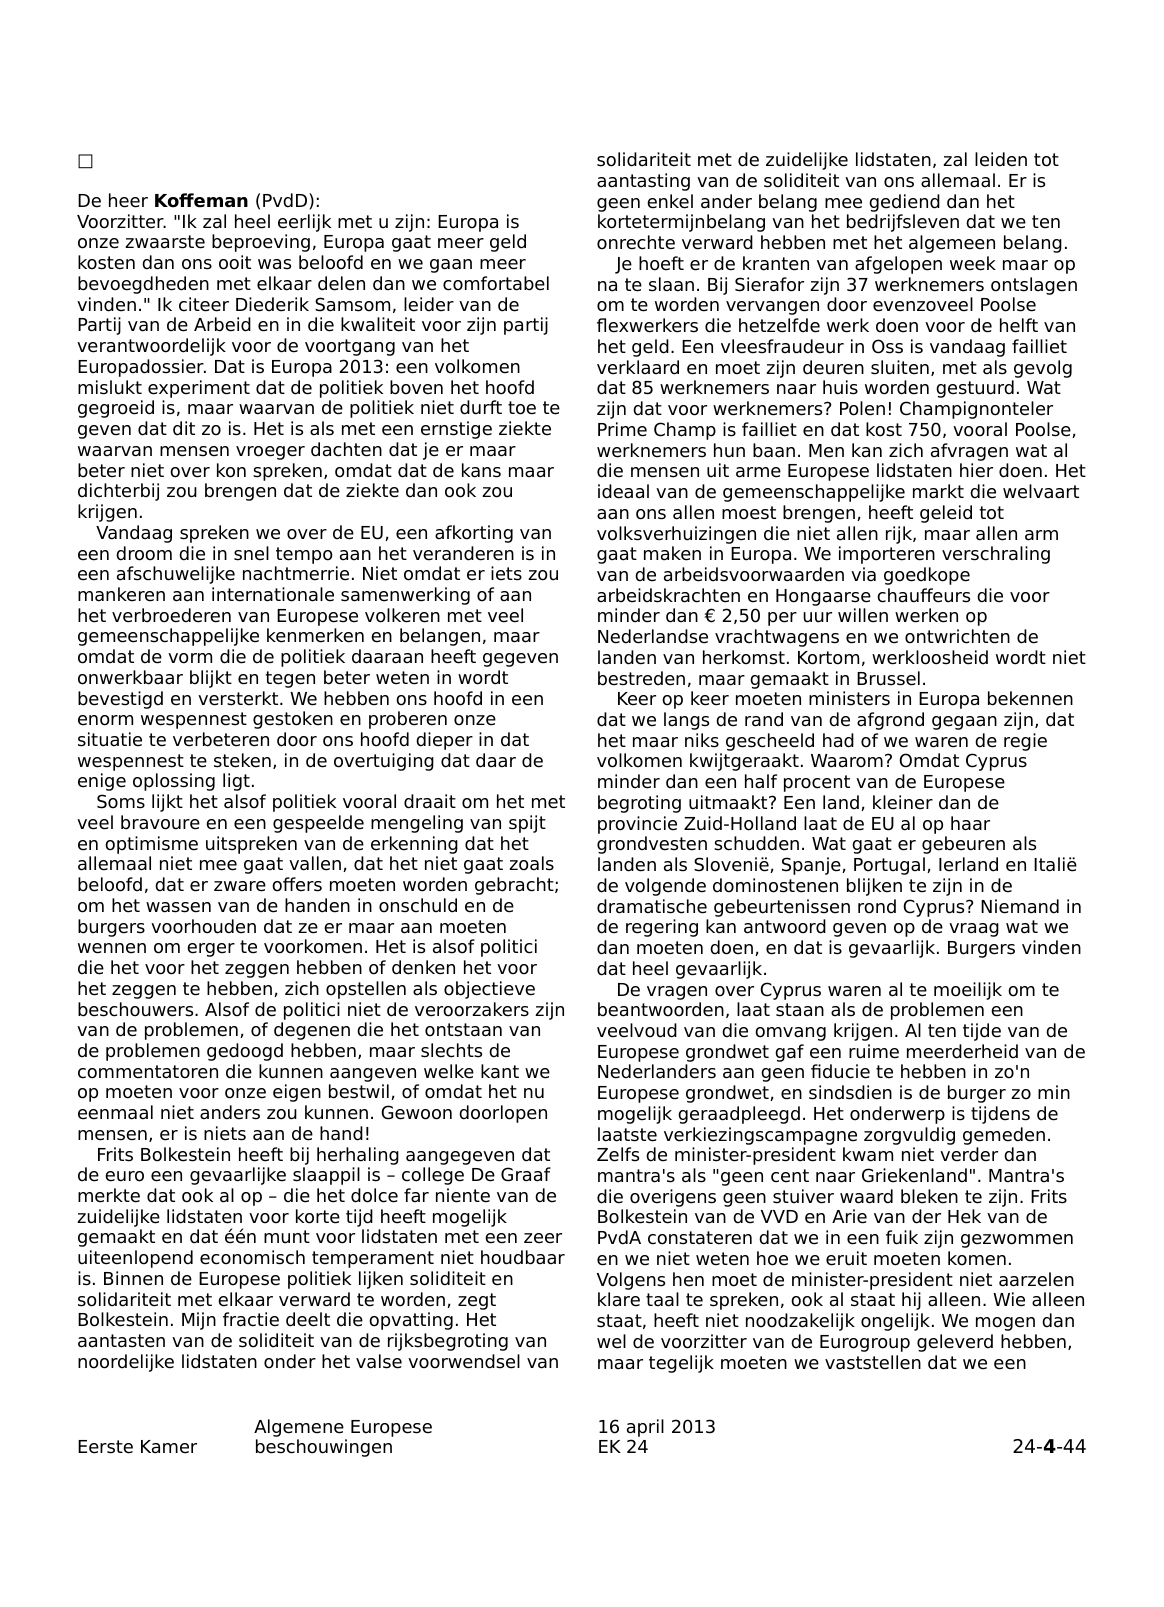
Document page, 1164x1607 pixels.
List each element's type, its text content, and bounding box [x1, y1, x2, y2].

text solidariteit met de zuidelijke lidstaten, zal leiden tot aantasting van de soliditeit van ons allemaal. Er is geen enkel ander belang mee gediend dan het kortetermijnbelang van het bedrijfsleven dat we ten onrechte verward hebben met het algemeen belang. [596, 150, 1087, 254]
text Soms lijkt het alsof politiek vooral draait om het met veel bravoure en een gespeelde mengeling van spijt en optimisme uitspreken van de erkenning dat het allemaal niet mee gaat vallen, dat het niet gaat zoals beloofd, dat er zware offers moeten worden gebracht; om het wassen van de handen in onschuld en de burgers voorhouden dat ze er maar aan moeten wennen om erger te voorkomen. Het is alsof politici die het voor het zeggen hebben of denken het voor het zeggen te hebben, zich opstellen als objectieve beschouwers. Alsof de politici niet de veroorzakers zijn van de problemen, of degenen die het ontstaan van de problemen gedoogd hebben, maar slechts de commentatoren die kunnen aangeven welke kant we op moeten voor onze eigen bestwil, of omdat het nu eenmaal niet anders zou kunnen. Gewoon doorlopen mensen, er is niets aan de hand! [77, 792, 567, 1144]
text Je hoeft er de kranten van afgelopen week maar op na te slaan. Bij Sierafor zijn 37 werknemers ontslagen om te worden vervangen door evenzoveel Poolse flexwerkers die hetzelfde werk doen voor de helft van het geld. Een vleesfraudeur in Oss is vandaag failliet verklaard en moet zijn deuren sluiten, met als gevolg dat 85 werknemers naar huis worden gestuurd. Wat zijn dat voor werknemers? Polen! Champignonteler Prime Champ is failliet en dat kost 750, vooral Poolse, werknemers hun baan. Men kan zich afvragen wat al die mensen uit arme Europese lidstaten hier doen. Het ideaal van de gemeenschappelijke markt die welvaart aan ons allen moest brengen, heeft geleid tot volksverhuizingen die niet allen rijk, maar allen arm gaat maken in Europa. We importeren verschraling van de arbeidsvoorwaarden via goedkope arbeidskrachten en Hongaarse chauffeurs die voor minder dan € 2,50 per uur willen werken op Nederlandse vrachtwagens en we ontwrichten de landen van herkomst. Kortom, werkloosheid wordt niet bestreden, maar gemaakt in Brussel. [596, 254, 1087, 689]
text Voorzitter. "Ik zal heel eerlijk met u zijn: Europa is onze zwaarste beproeving, Europa gaat meer geld kosten dan ons ooit was beloofd en we gaan meer bevoegdheden met elkaar delen dan we comfortabel vinden." Ik citeer Diederik Samsom, leider van de Partij van de Arbeid en in die kwaliteit voor zijn partij verantwoordelijk voor de voortgang van het Europadossier. Dat is Europa 2013: een volkomen mislukt experiment dat de politiek boven het hoofd gegroeid is, maar waarvan de politiek niet durft toe te geven dat dit zo is. Het is als met een ernstige ziekte waarvan mensen vroeger dachten dat je er maar beter niet over kon spreken, omdat dat de kans maar dichterbij zou brengen dat de ziekte dan ook zou krijgen. [77, 212, 567, 523]
text De heer Koffeman (PvdD): [77, 191, 567, 212]
text Vandaag spreken we over de EU, een afkorting van een droom die in snel tempo aan het veranderen is in een afschuwelijke nachtmerrie. Niet omdat er iets zou mankeren aan internationale samenwerking of aan het verbroederen van Europese volkeren met veel gemeenschappelijke kenmerken en belangen, maar omdat de vorm die de politiek daaraan heeft gegeven onwerkbaar blijkt en tegen beter weten in wordt bevestigd en versterkt. We hebben ons hoofd in een enorm wespennest gestoken en proberen onze situatie te verbeteren door ons hoofd dieper in dat wespennest te steken, in de overtuiging dat daar de enige oplossing ligt. [77, 523, 567, 792]
text Frits Bolkestein heeft bij herhaling aangegeven dat de euro een gevaarlijke slaappil is – college De Graaf merkte dat ook al op – die het dolce far niente van de zuidelijke lidstaten voor korte tijd heeft mogelijk gemaakt en dat één munt voor lidstaten met een zeer uiteenlopend economisch temperament niet houdbaar is. Binnen de Europese politiek lijken soliditeit en solidariteit met elkaar verward te worden, zegt Bolkestein. Mijn fractie deelt die opvatting. Het aantasten van de soliditeit van de rijksbegroting van noordelijke lidstaten onder het valse voorwendsel van [77, 1144, 567, 1372]
text □ [77, 150, 567, 171]
text Keer op keer moeten ministers in Europa bekennen dat we langs de rand van de afgrond gegaan zijn, dat het maar niks gescheeld had of we waren de regie volkomen kwijtgeraakt. Waarom? Omdat Cyprus minder dan een half procent van de Europese begroting uitmaakt? Een land, kleiner dan de provincie Zuid-Holland laat de EU al op haar grondvesten schudden. Wat gaat er gebeuren als landen als Slovenië, Spanje, Portugal, Ierland en Italië de volgende dominostenen blijken te zijn in de dramatische gebeurtenissen rond Cyprus? Niemand in de regering kan antwoord geven op de vraag wat we dan moeten doen, en dat is gevaarlijk. Burgers vinden dat heel gevaarlijk. [596, 689, 1087, 979]
text De vragen over Cyprus waren al te moeilijk om te beantwoorden, laat staan als de problemen een veelvoud van die omvang krijgen. Al ten tijde van de Europese grondwet gaf een ruime meerderheid van de Nederlanders aan geen fiducie te hebben in zo'n Europese grondwet, en sindsdien is de burger zo min mogelijk geraadpleegd. Het onderwerp is tijdens de laatste verkiezingscampagne zorgvuldig gemeden. Zelfs de minister-president kwam niet verder dan mantra's als "geen cent naar Griekenland". Mantra's die overigens geen stuiver waard bleken te zijn. Frits Bolkestein van de VVD en Arie van der Hek van de PvdA constateren dat we in een fuik zijn gezwommen en we niet weten hoe we eruit moeten komen. Volgens hen moet de minister-president niet aarzelen klare taal te spreken, ook al staat hij alleen. Wie alleen staat, heeft niet noodzakelijk ongelijk. We mogen dan wel de voorzitter van de Eurogroup geleverd hebben, maar tegelijk moeten we vaststellen dat we een [596, 979, 1087, 1373]
